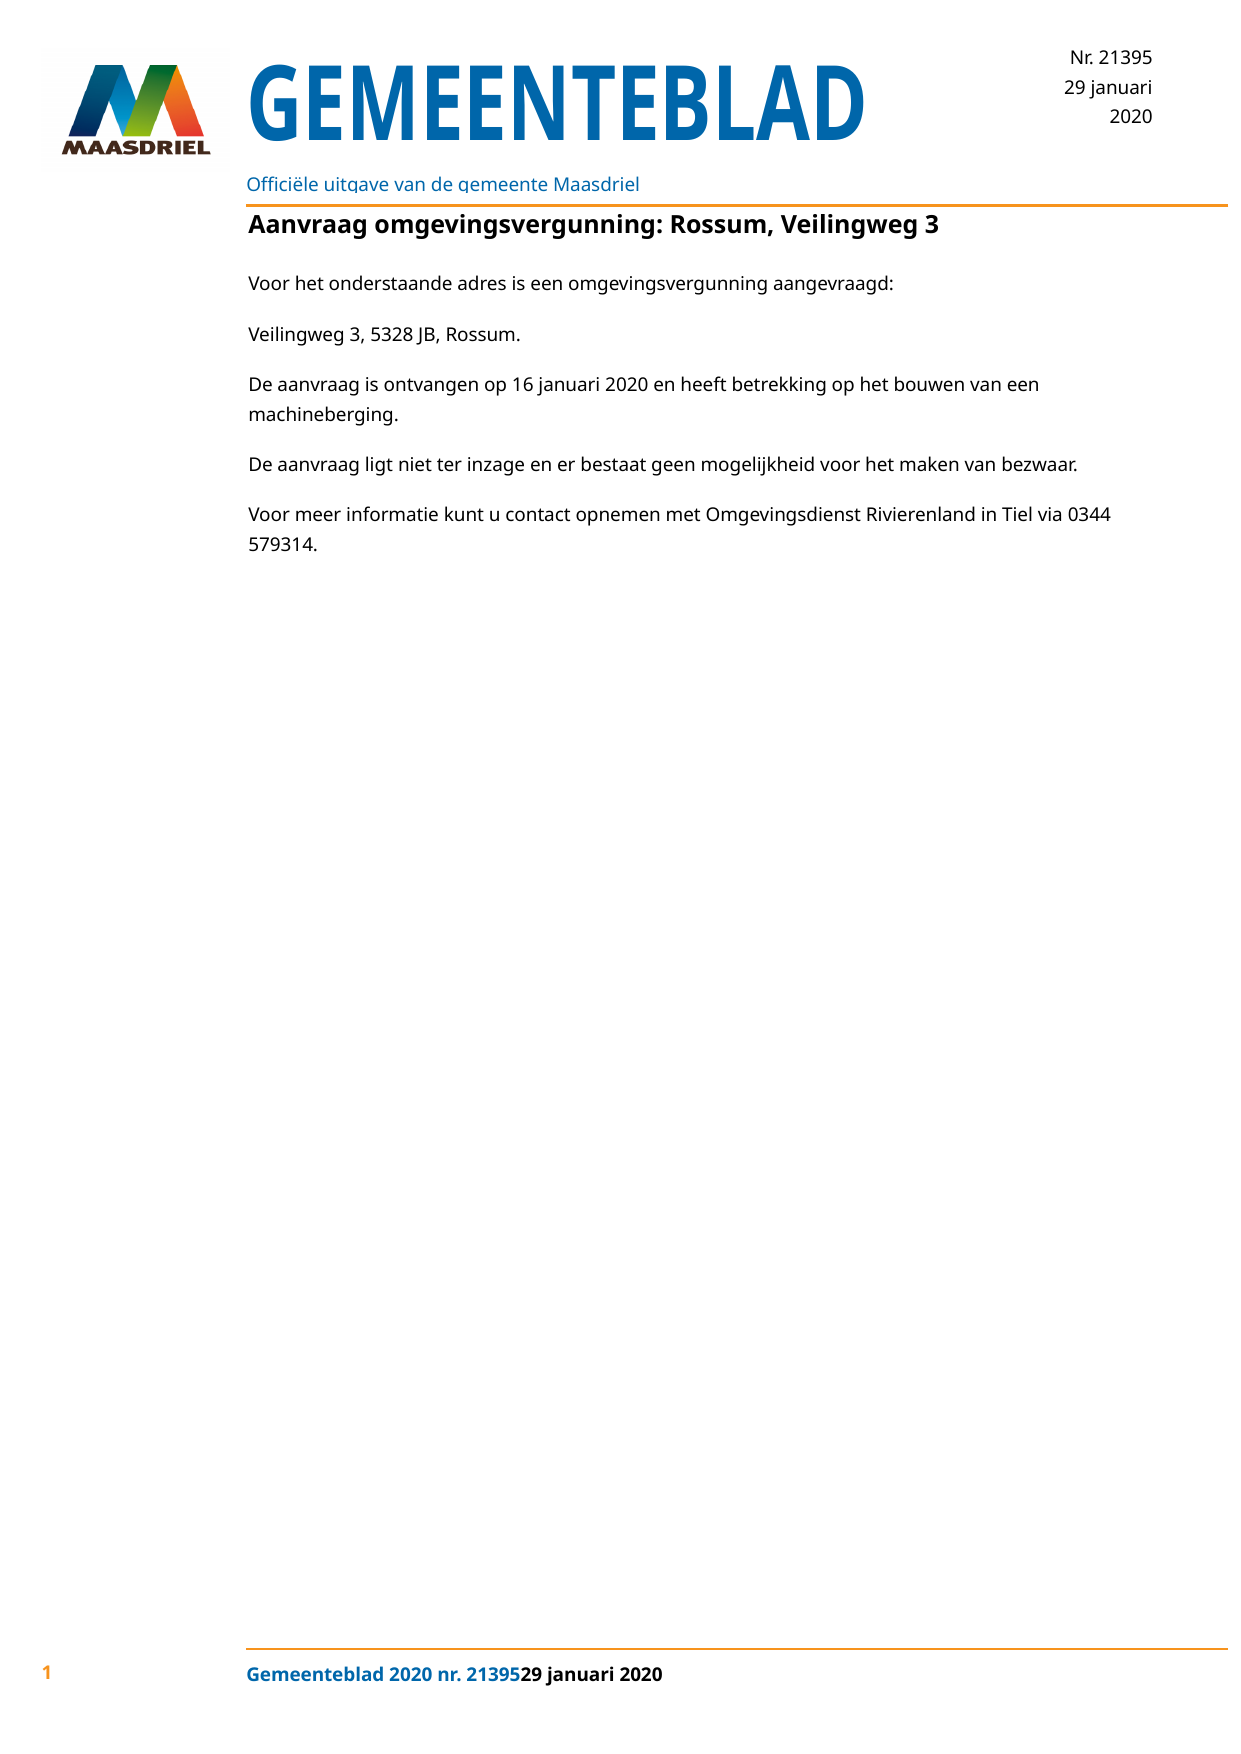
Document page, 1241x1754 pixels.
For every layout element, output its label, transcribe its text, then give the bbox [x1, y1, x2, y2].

text Aanvraag omgevingsvergunning: Rossum, Veilingweg 3 [248, 207, 1152, 241]
text De aanvraag is ontvangen op 16 januari 2020 en heeft betrekking op het bouwen van een machineberging. [248, 371, 1152, 426]
picture [41, 47, 231, 172]
text Voor het onderstaande adres is een omgevingsvergunning aangevraagd: [248, 270, 1152, 296]
text Voor meer informatie kunt u contact opnemen met Omgevingsdienst Rivierenland in Tiel via 0344 579314. [248, 502, 1152, 557]
text Veilingweg 3, 5328 JB, Rossum. [248, 321, 1152, 346]
text De aanvraag ligt niet ter inzage en er bestaat geen mogelijkheid voor het maken van bezwaar. [248, 451, 1152, 477]
